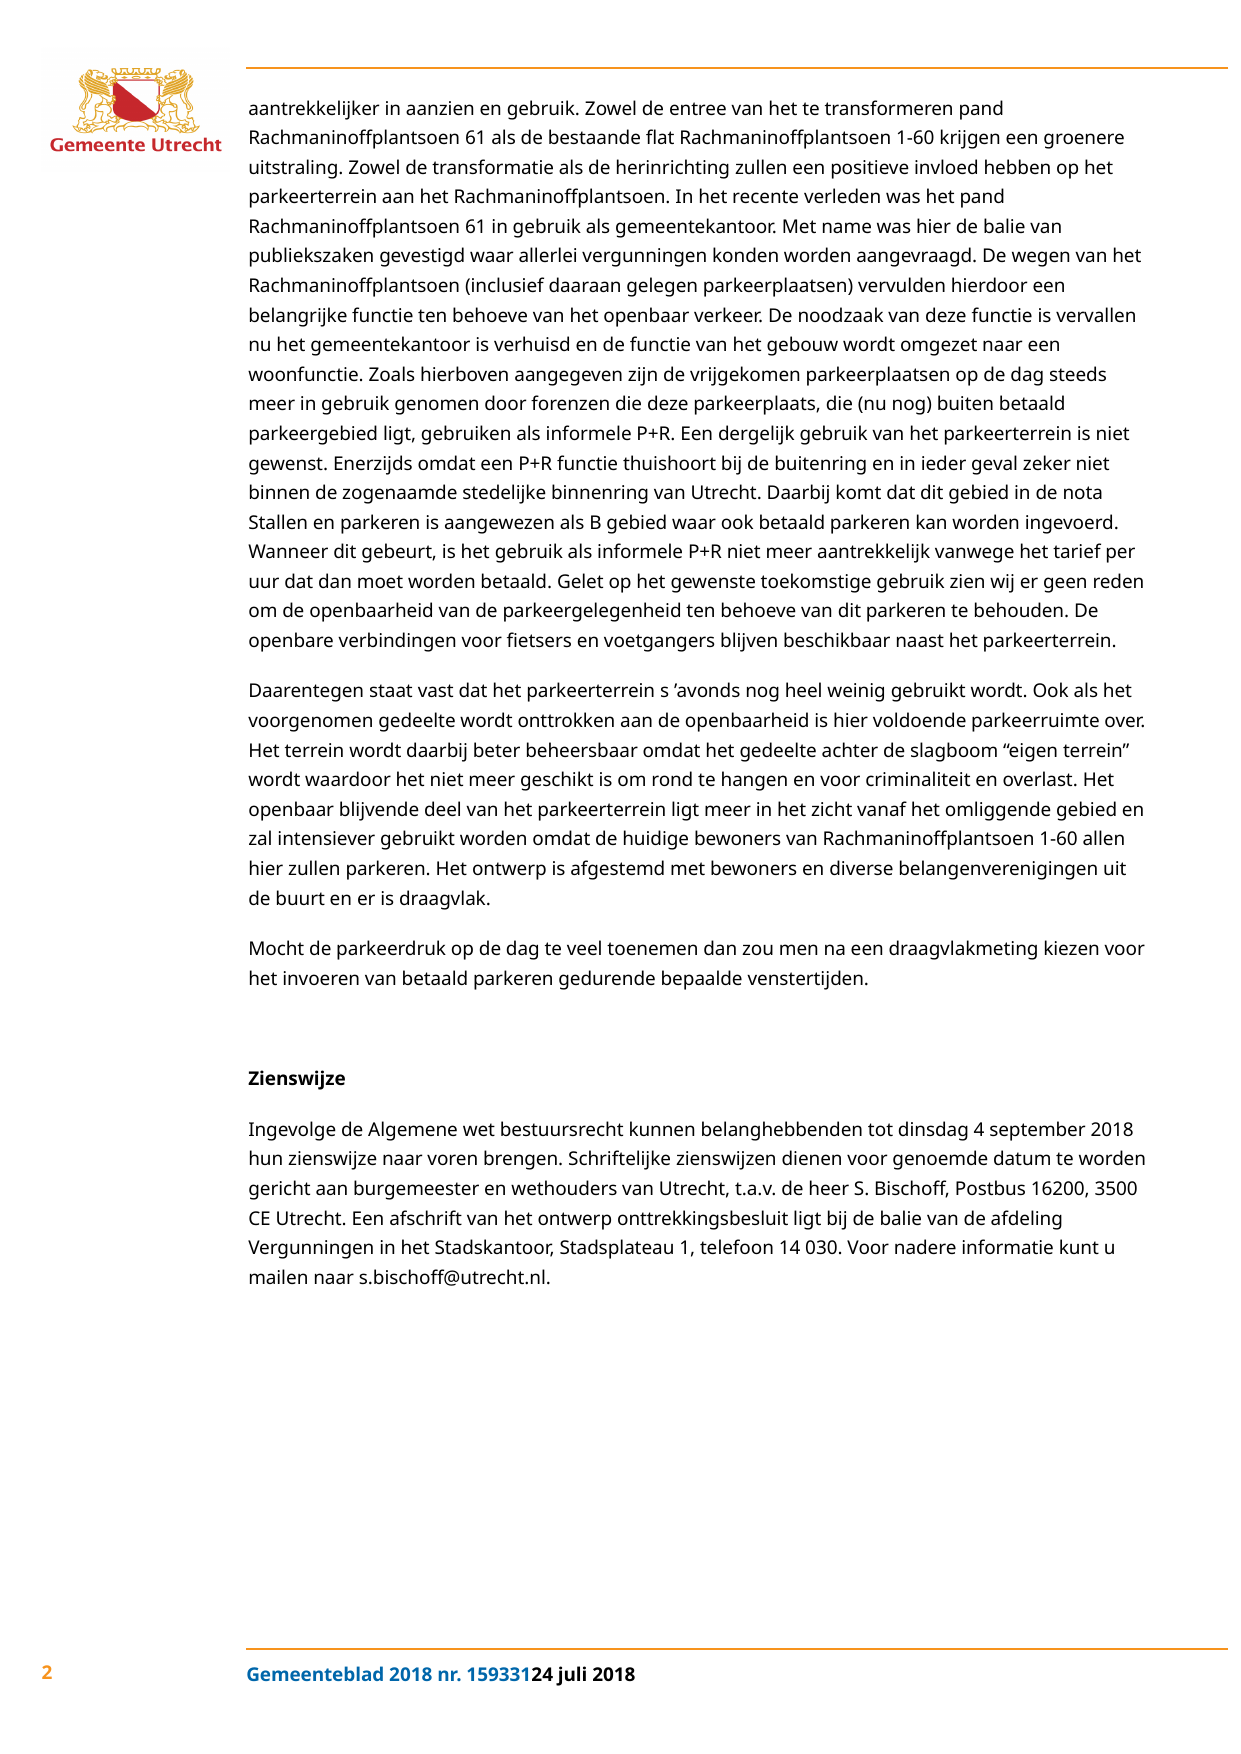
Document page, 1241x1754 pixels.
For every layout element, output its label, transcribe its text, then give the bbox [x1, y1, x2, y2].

text Daarentegen staat vast dat het parkeerterrein s ’avonds nog heel weinig gebruikt wordt. Ook als het voorgenomen gedeelte wordt onttrokken aan de openbaarheid is hier voldoende parkeerruimte over. Het terrein wordt daarbij beter beheersbaar omdat het gedeelte achter de slagboom “eigen terrein” wordt waardoor het niet meer geschikt is om rond te hangen en voor criminaliteit en overlast. Het openbaar blijvende deel van het parkeerterrein ligt meer in het zicht vanaf het omliggende gebied en zal intensiever gebruikt worden omdat de huidige bewoners van Rachmaninoffplantsoen 1-60 allen hier zullen parkeren. Het ontwerp is afgestemd met bewoners en diverse belangenverenigingen uit de buurt en er is draagvlak. [248, 678, 1152, 911]
picture [41, 47, 231, 172]
text Zienswijze [248, 1066, 1152, 1091]
text Ingevolge de Algemene wet bestuursrecht kunnen belanghebbenden tot dinsdag 4 september 2018 hun zienswijze naar voren brengen. Schriftelijke zienswijzen dienen voor genoemde datum te worden gericht aan burgemeester en wethouders van Utrecht, t.a.v. de heer S. Bischoff, Postbus 16200, 3500 CE Utrecht. Een afschrift van het ontwerp onttrekkingsbesluit ligt bij de balie van de afdeling Vergunningen in het Stadskantoor, Stadsplateau 1, telefoon 14 030. Voor nadere informatie kunt u mailen naar s.bischoff@utrecht.nl. [248, 1116, 1152, 1290]
text aantrekkelijker in aanzien en gebruik. Zowel de entree van het te transformeren pand Rachmaninoffplantsoen 61 als de bestaande flat Rachmaninoffplantsoen 1-60 krijgen een groenere uitstraling. Zowel de transformatie als de herinrichting zullen een positieve invloed hebben op het parkeerterrein aan het Rachmaninoffplantsoen. In het recente verleden was het pand Rachmaninoffplantsoen 61 in gebruik als gemeentekantoor. Met name was hier de balie van publiekszaken gevestigd waar allerlei vergunningen konden worden aangevraagd. De wegen van het Rachmaninoffplantsoen (inclusief daaraan gelegen parkeerplaatsen) vervulden hierdoor een belangrijke functie ten behoeve van het openbaar verkeer. De noodzaak van deze functie is vervallen nu het gemeentekantoor is verhuisd en de functie van het gebouw wordt omgezet naar een woonfunctie. Zoals hierboven aangegeven zijn de vrijgekomen parkeerplaatsen op de dag steeds meer in gebruik genomen door forenzen die deze parkeerplaats, die (nu nog) buiten betaald parkeergebied ligt, gebruiken als informele P+R. Een dergelijk gebruik van het parkeerterrein is niet gewenst. Enerzijds omdat een P+R functie thuishoort bij de buitenring en in ieder geval zeker niet binnen de zogenaamde stedelijke binnenring van Utrecht. Daarbij komt dat dit gebied in de nota Stallen en parkeren is aangewezen als B gebied waar ook betaald parkeren kan worden ingevoerd. Wanneer dit gebeurt, is het gebruik als informele P+R niet meer aantrekkelijk vanwege het tarief per uur dat dan moet worden betaald. Gelet op het gewenste toekomstige gebruik zien wij er geen reden om de openbaarheid van de parkeergelegenheid ten behoeve van dit parkeren te behouden. De openbare verbindingen voor fietsers en voetgangers blijven beschikbaar naast het parkeerterrein. [248, 95, 1152, 653]
text Mocht de parkeerdruk op de dag te veel toenemen dan zou men na een draagvlakmeting kiezen voor het invoeren van betaald parkeren gedurende bepaalde venstertijden. [248, 935, 1152, 991]
